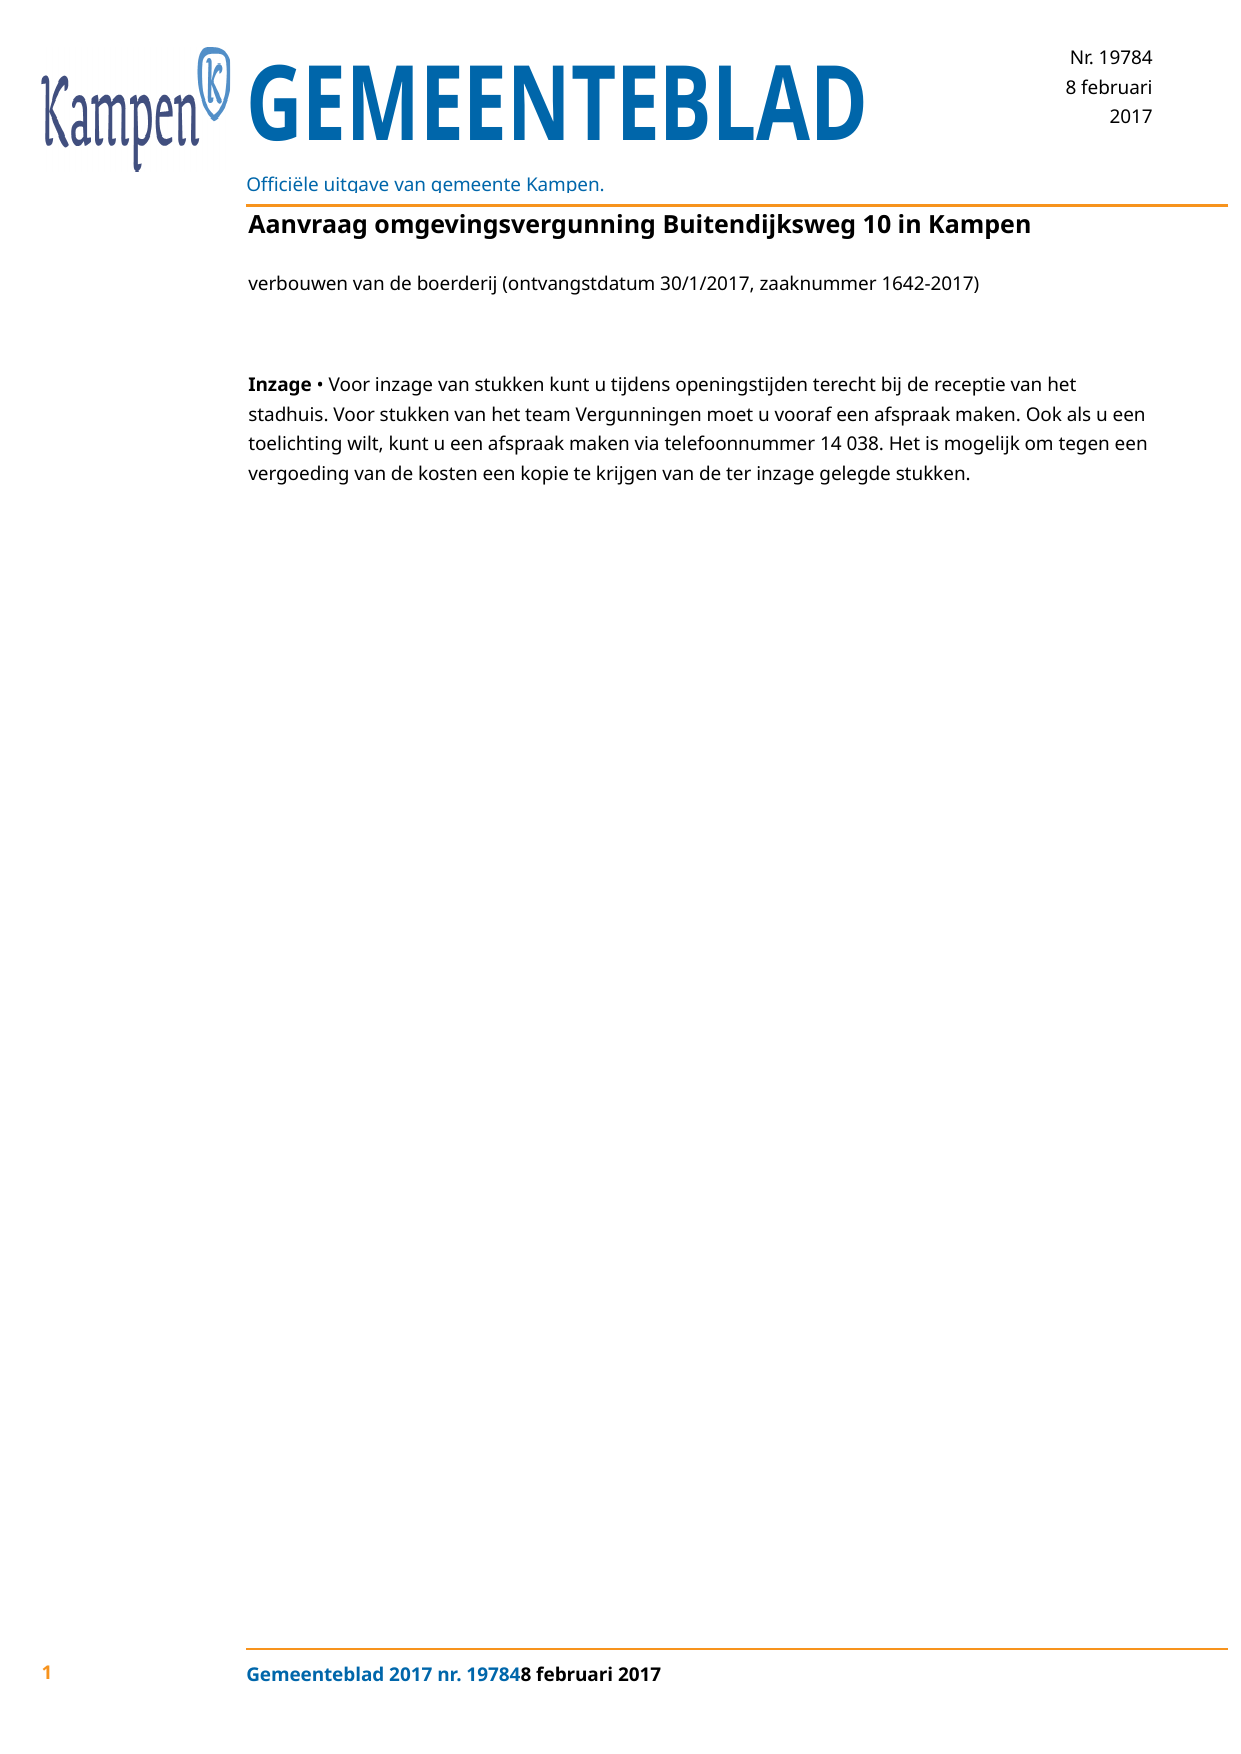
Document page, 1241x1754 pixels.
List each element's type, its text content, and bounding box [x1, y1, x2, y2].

text Inzage • Voor inzage van stukken kunt u tijdens openingstijden terecht bij de receptie van het stadhuis. Voor stukken van het team Vergunningen moet u vooraf een afspraak maken. Ook als u een toelichting wilt, kunt u een afspraak maken via telefoonnummer 14 038. Het is mogelijk om tegen een vergoeding van de kosten een kopie te krijgen van de ter inzage gelegde stukken. [248, 371, 1152, 486]
picture [41, 47, 231, 172]
text verbouwen van de boerderij (ontvangstdatum 30/1/2017, zaaknummer 1642-2017) [248, 270, 1152, 296]
text Aanvraag omgevingsvergunning Buitendijksweg 10 in Kampen [248, 207, 1152, 241]
